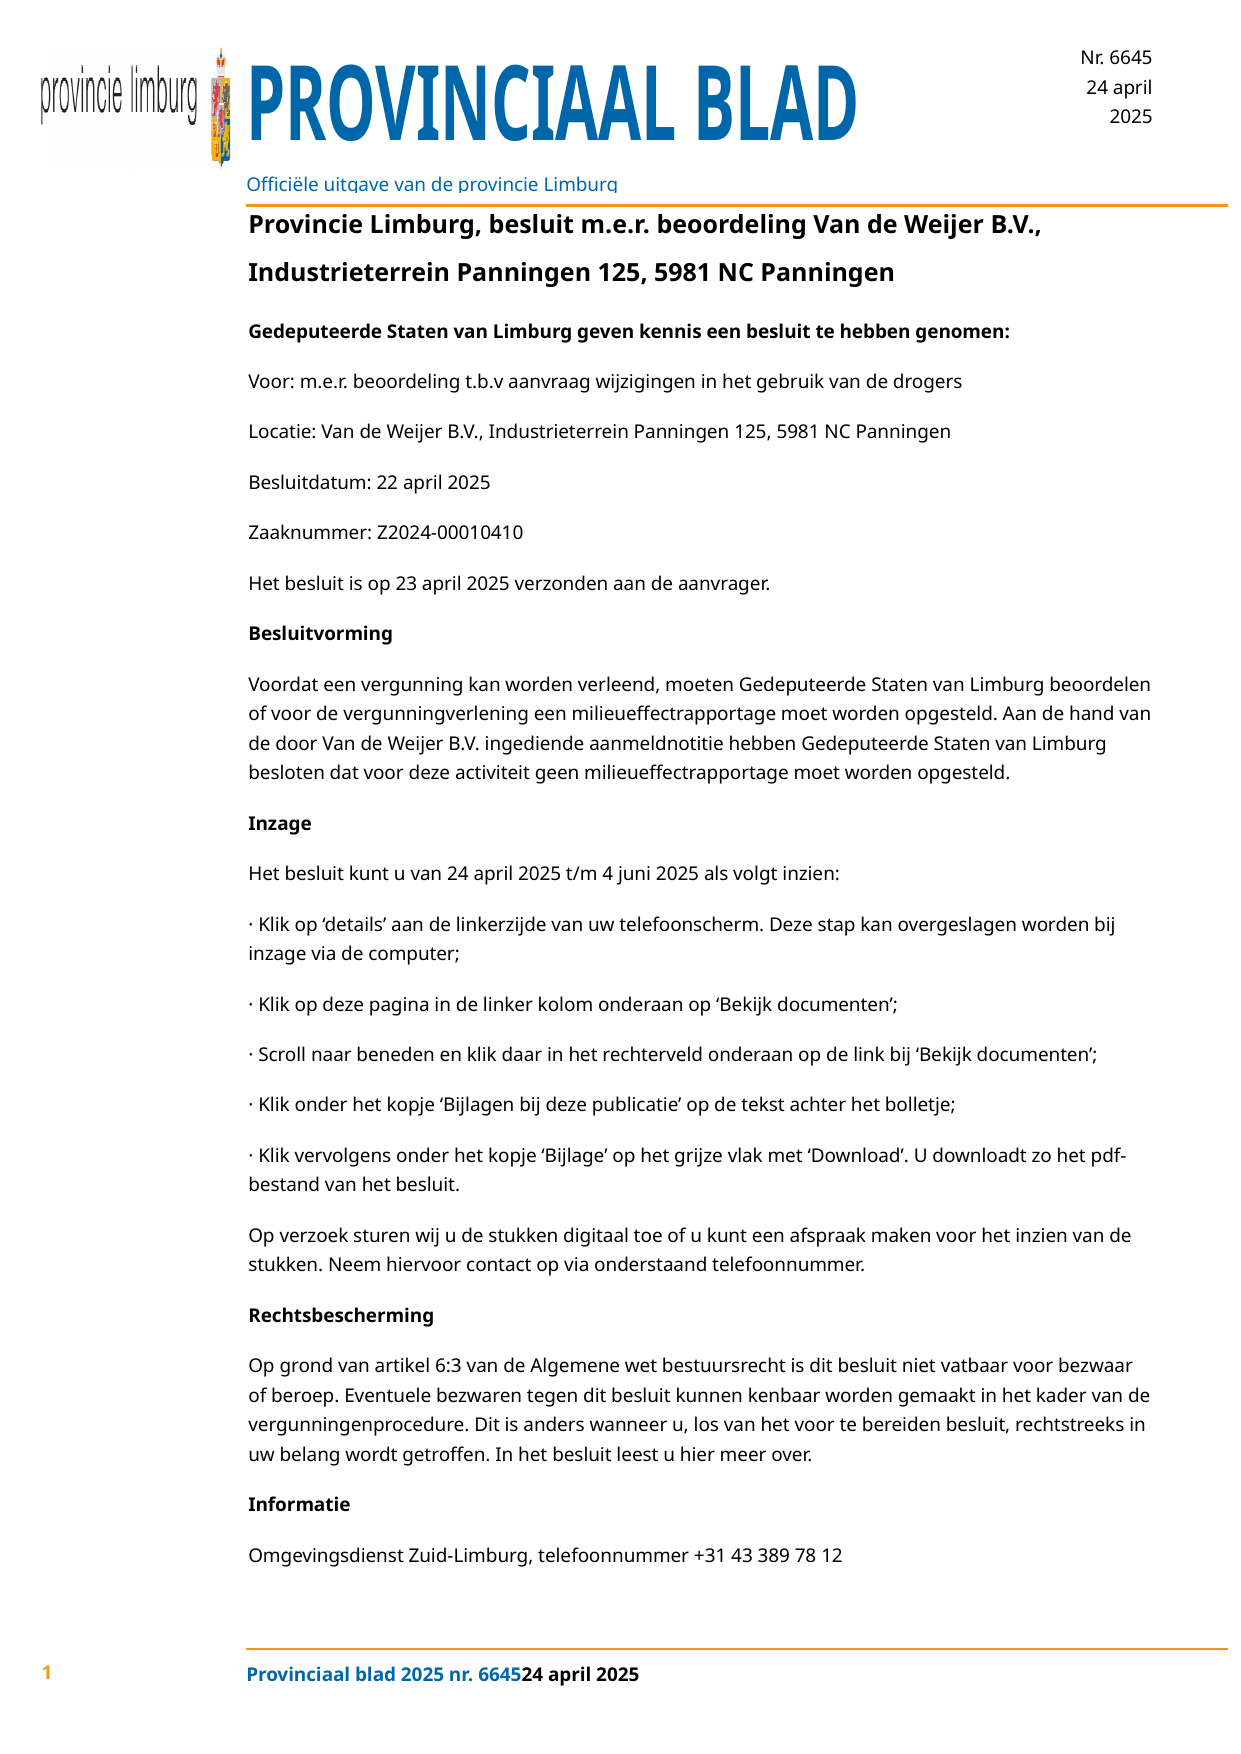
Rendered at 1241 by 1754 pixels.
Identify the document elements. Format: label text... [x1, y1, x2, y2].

text Gedeputeerde Staten van Limburg geven kennis een besluit te hebben genomen: [248, 318, 1152, 344]
text · Klik onder het kopje ‘Bijlagen bij deze publicatie’ op de tekst achter het bolletje; [248, 1092, 1152, 1117]
text Op grond van artikel 6:3 van de Algemene wet bestuursrecht is dit besluit niet vatbaar voor bezwaar of beroep. Eventuele bezwaren tegen dit besluit kunnen kenbaar worden gemaakt in het kader van de vergunningenprocedure. Dit is anders wanneer u, los van het voor te bereiden besluit, rechtstreeks in uw belang wordt getroffen. In het besluit leest u hier meer over. [248, 1352, 1152, 1467]
text · Klik op deze pagina in de linker kolom onderaan op ‘Bekijk documenten’; [248, 991, 1152, 1017]
text Besluitdatum: 22 april 2025 [248, 469, 1152, 495]
text Op verzoek sturen wij u de stukken digitaal toe of u kunt een afspraak maken voor het inzien van de stukken. Neem hiervoor contact op via onderstaand telefoonnummer. [248, 1222, 1152, 1277]
text Provincie Limburg, besluit m.e.r. beoordeling Van de Weijer B.V., Industrieterrein Panningen 125, 5981 NC Panningen [248, 207, 1152, 288]
text Inzage [248, 810, 1152, 836]
text · Scroll naar beneden en klik daar in het rechterveld onderaan op de link bij ‘Bekijk documenten’; [248, 1041, 1152, 1067]
text Locatie: Van de Weijer B.V., Industrieterrein Panningen 125, 5981 NC Panningen [248, 419, 1152, 444]
text Rechtsbescherming [248, 1302, 1152, 1328]
text Besluitvorming [248, 620, 1152, 646]
text Het besluit kunt u van 24 april 2025 t/m 4 juni 2025 als volgt inzien: [248, 860, 1152, 886]
text Informatie [248, 1492, 1152, 1517]
text · Klik vervolgens onder het kopje ‘Bijlage’ op het grijze vlak met ‘Download’. U downloadt zo het pdf-bestand van het besluit. [248, 1142, 1152, 1197]
text Voordat een vergunning kan worden verleend, moeten Gedeputeerde Staten van Limburg beoordelen of voor de vergunningverlening een milieueffectrapportage moet worden opgesteld. Aan de hand van de door Van de Weijer B.V. ingediende aanmeldnotitie hebben Gedeputeerde Staten van Limburg besloten dat voor deze activiteit geen milieueffectrapportage moet worden opgesteld. [248, 671, 1152, 785]
text Zaaknummer: Z2024-00010410 [248, 519, 1152, 545]
picture [41, 47, 231, 172]
text Voor: m.e.r. beoordeling t.b.v aanvraag wijzigingen in het gebruik van de drogers [248, 368, 1152, 394]
text Het besluit is op 23 april 2025 verzonden aan de aanvrager. [248, 570, 1152, 596]
text Omgevingsdienst Zuid-Limburg, telefoonnummer +31 43 389 78 12 [248, 1542, 1152, 1568]
text · Klik op ‘details’ aan de linkerzijde van uw telefoonscherm. Deze stap kan overgeslagen worden bij inzage via de computer; [248, 911, 1152, 966]
